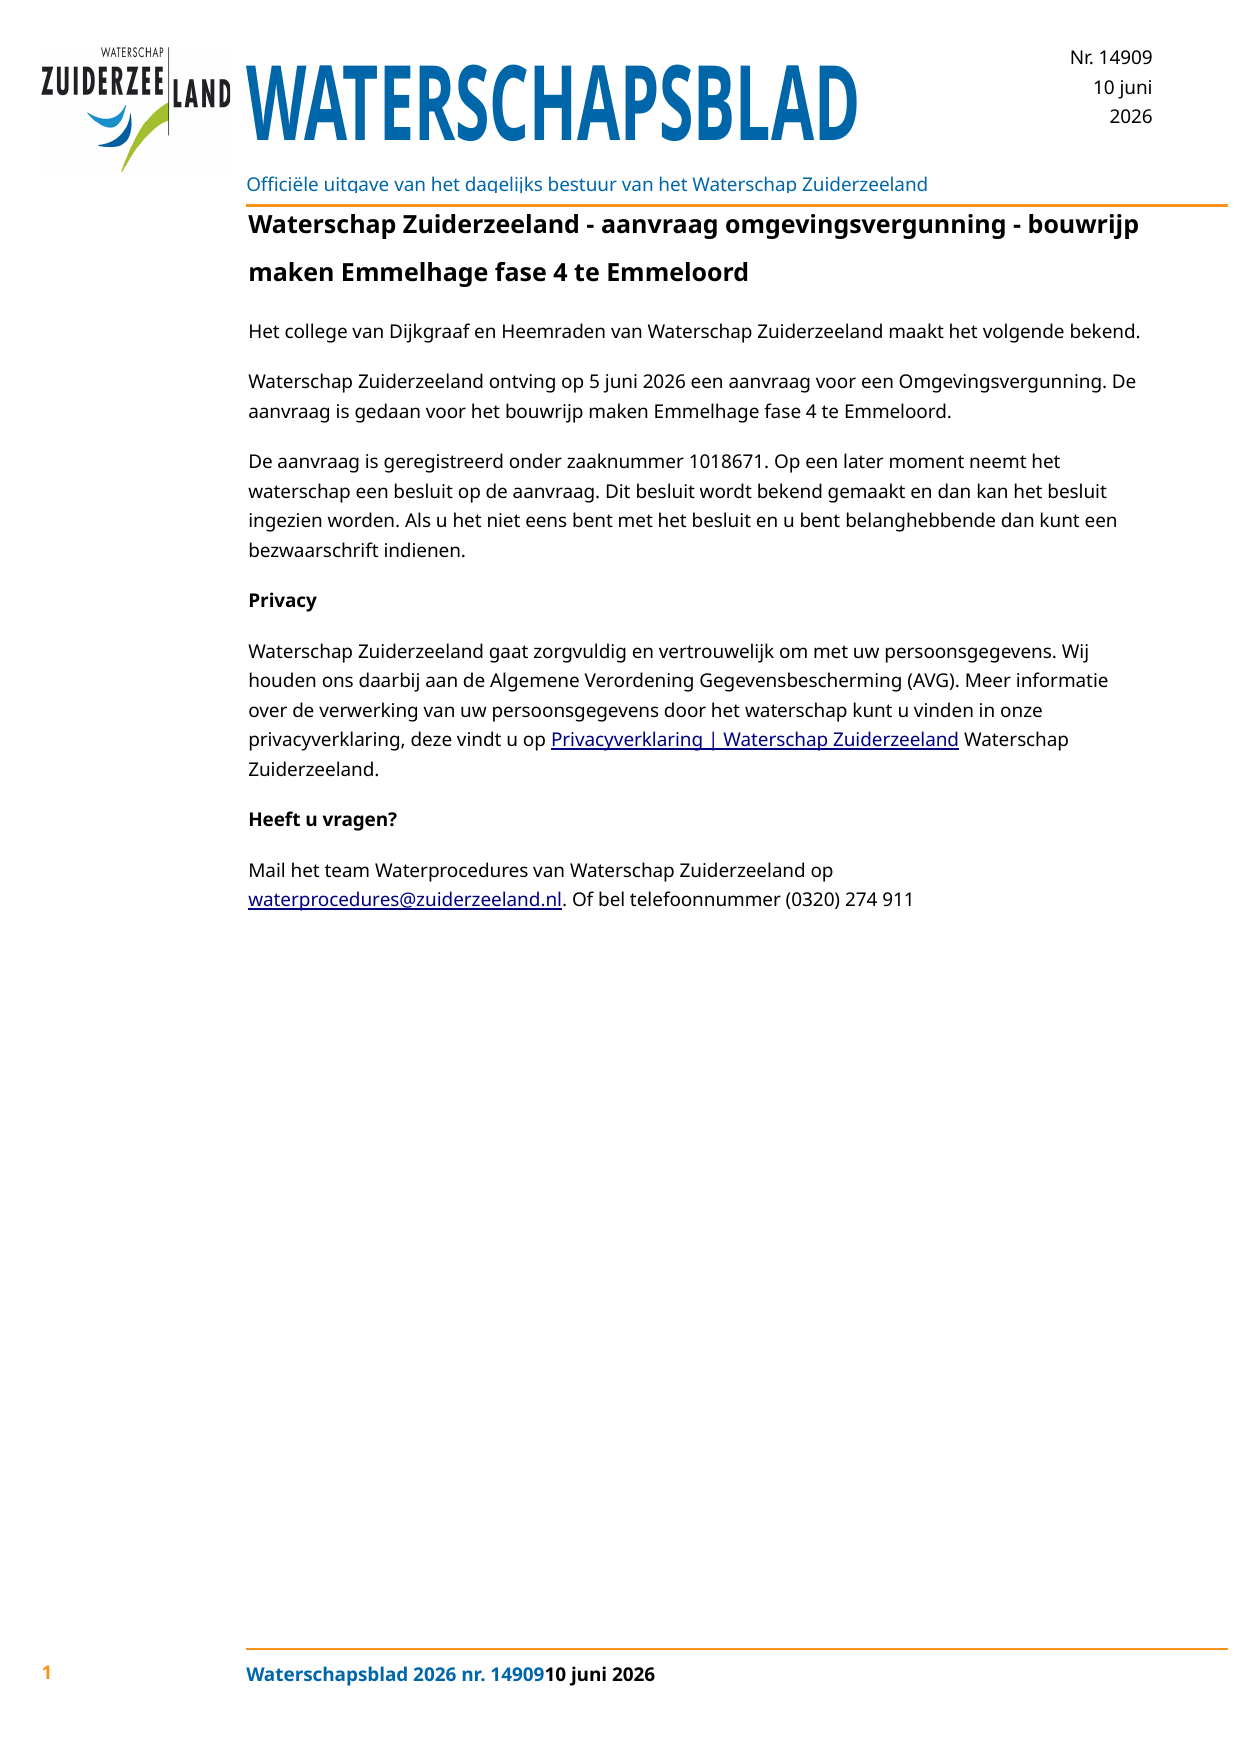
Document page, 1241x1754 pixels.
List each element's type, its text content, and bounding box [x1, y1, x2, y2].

text Waterschap Zuiderzeeland gaat zorgvuldig en vertrouwelijk om met uw persoonsgegevens. Wij houden ons daarbij aan de Algemene Verordening Gegevensbescherming (AVG). Meer informatie over de verwerking van uw persoonsgegevens door het waterschap kunt u vinden in onze privacyverklaring, deze vindt u op Privacyverklaring | Waterschap Zuiderzeeland Waterschap Zuiderzeeland. [248, 638, 1152, 782]
text De aanvraag is geregistreerd onder zaaknummer 1018671. Op een later moment neemt het waterschap een besluit op de aanvraag. Dit besluit wordt bekend gemaakt en dan kan het besluit ingezien worden. Als u het niet eens bent met het besluit en u bent belanghebbende dan kunt een bezwaarschrift indienen. [248, 448, 1152, 563]
picture [41, 47, 231, 172]
text Waterschap Zuiderzeeland ontving op 5 juni 2026 een aanvraag voor een Omgevingsvergunning. De aanvraag is gedaan voor het bouwrijp maken Emmelhage fase 4 te Emmeloord. [248, 368, 1152, 424]
text Heeft u vragen? [248, 807, 1152, 832]
text Privacy [248, 587, 1152, 613]
text Mail het team Waterprocedures van Waterschap Zuiderzeeland op waterprocedures@zuiderzeeland.nl. Of bel telefoonnummer (0320) 274 911 [248, 857, 1152, 912]
text Het college van Dijkgraaf en Heemraden van Waterschap Zuiderzeeland maakt het volgende bekend. [248, 318, 1152, 344]
text Waterschap Zuiderzeeland - aanvraag omgevingsvergunning - bouwrijp maken Emmelhage fase 4 te Emmeloord [248, 207, 1152, 288]
